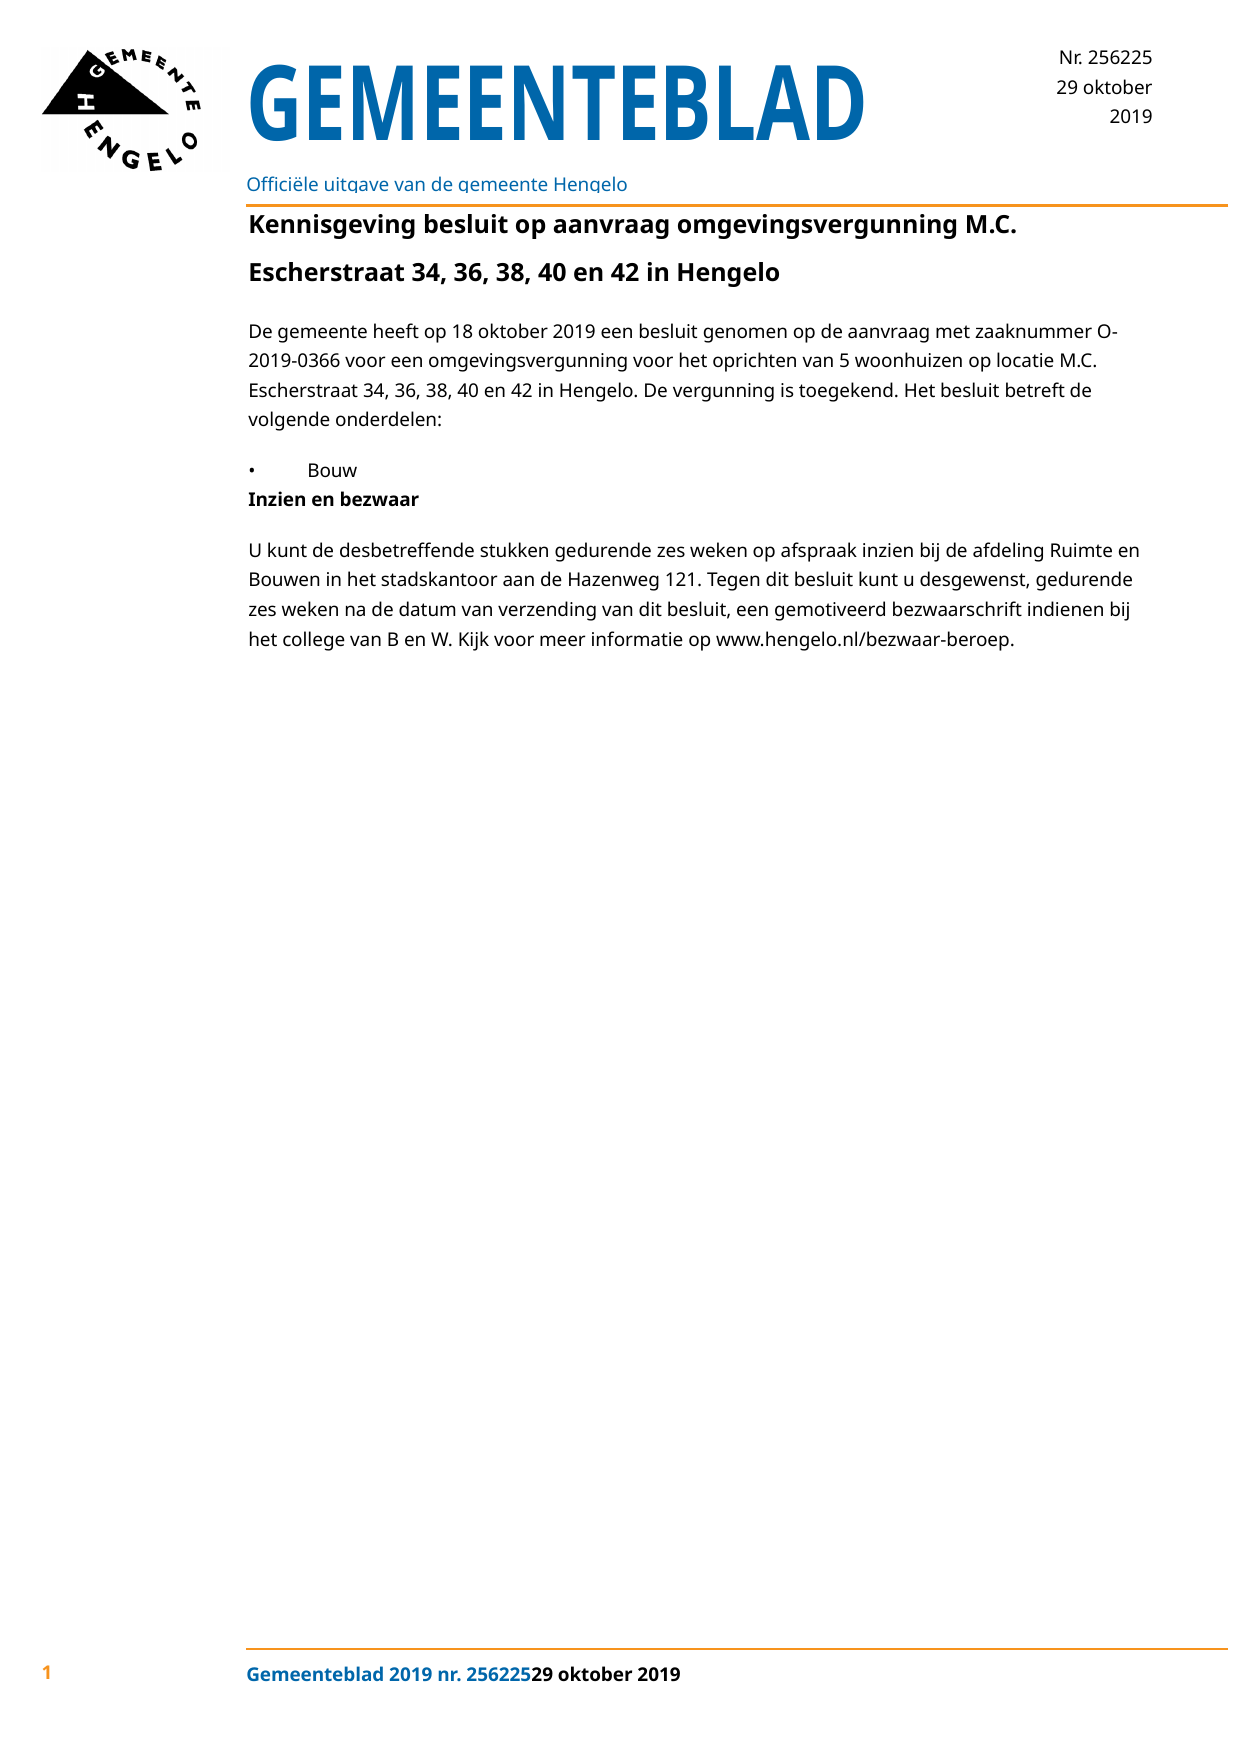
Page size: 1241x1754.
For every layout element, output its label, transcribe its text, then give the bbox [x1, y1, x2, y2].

text De gemeente heeft op 18 oktober 2019 een besluit genomen op de aanvraag met zaaknummer O-2019-0366 voor een omgevingsvergunning voor het oprichten van 5 woonhuizen op locatie M.C. Escherstraat 34, 36, 38, 40 en 42 in Hengelo. De vergunning is toegekend. Het besluit betreft de volgende onderdelen: [248, 318, 1152, 432]
picture [41, 47, 231, 172]
text U kunt de desbetreffende stukken gedurende zes weken op afspraak inzien bij de afdeling Ruimte en Bouwen in het stadskantoor aan de Hazenweg 121. Tegen dit besluit kunt u desgewenst, gedurende zes weken na de datum van verzending van dit besluit, een gemotiveerd bezwaarschrift indienen bij het college van B en W. Kijk voor meer informatie op www.hengelo.nl/bezwaar-beroep. [248, 537, 1152, 652]
list Bouw [248, 457, 1152, 483]
text Kennisgeving besluit op aanvraag omgevingsvergunning M.C. Escherstraat 34, 36, 38, 40 en 42 in Hengelo [248, 207, 1152, 288]
text Inzien en bezwaar [248, 487, 1152, 512]
